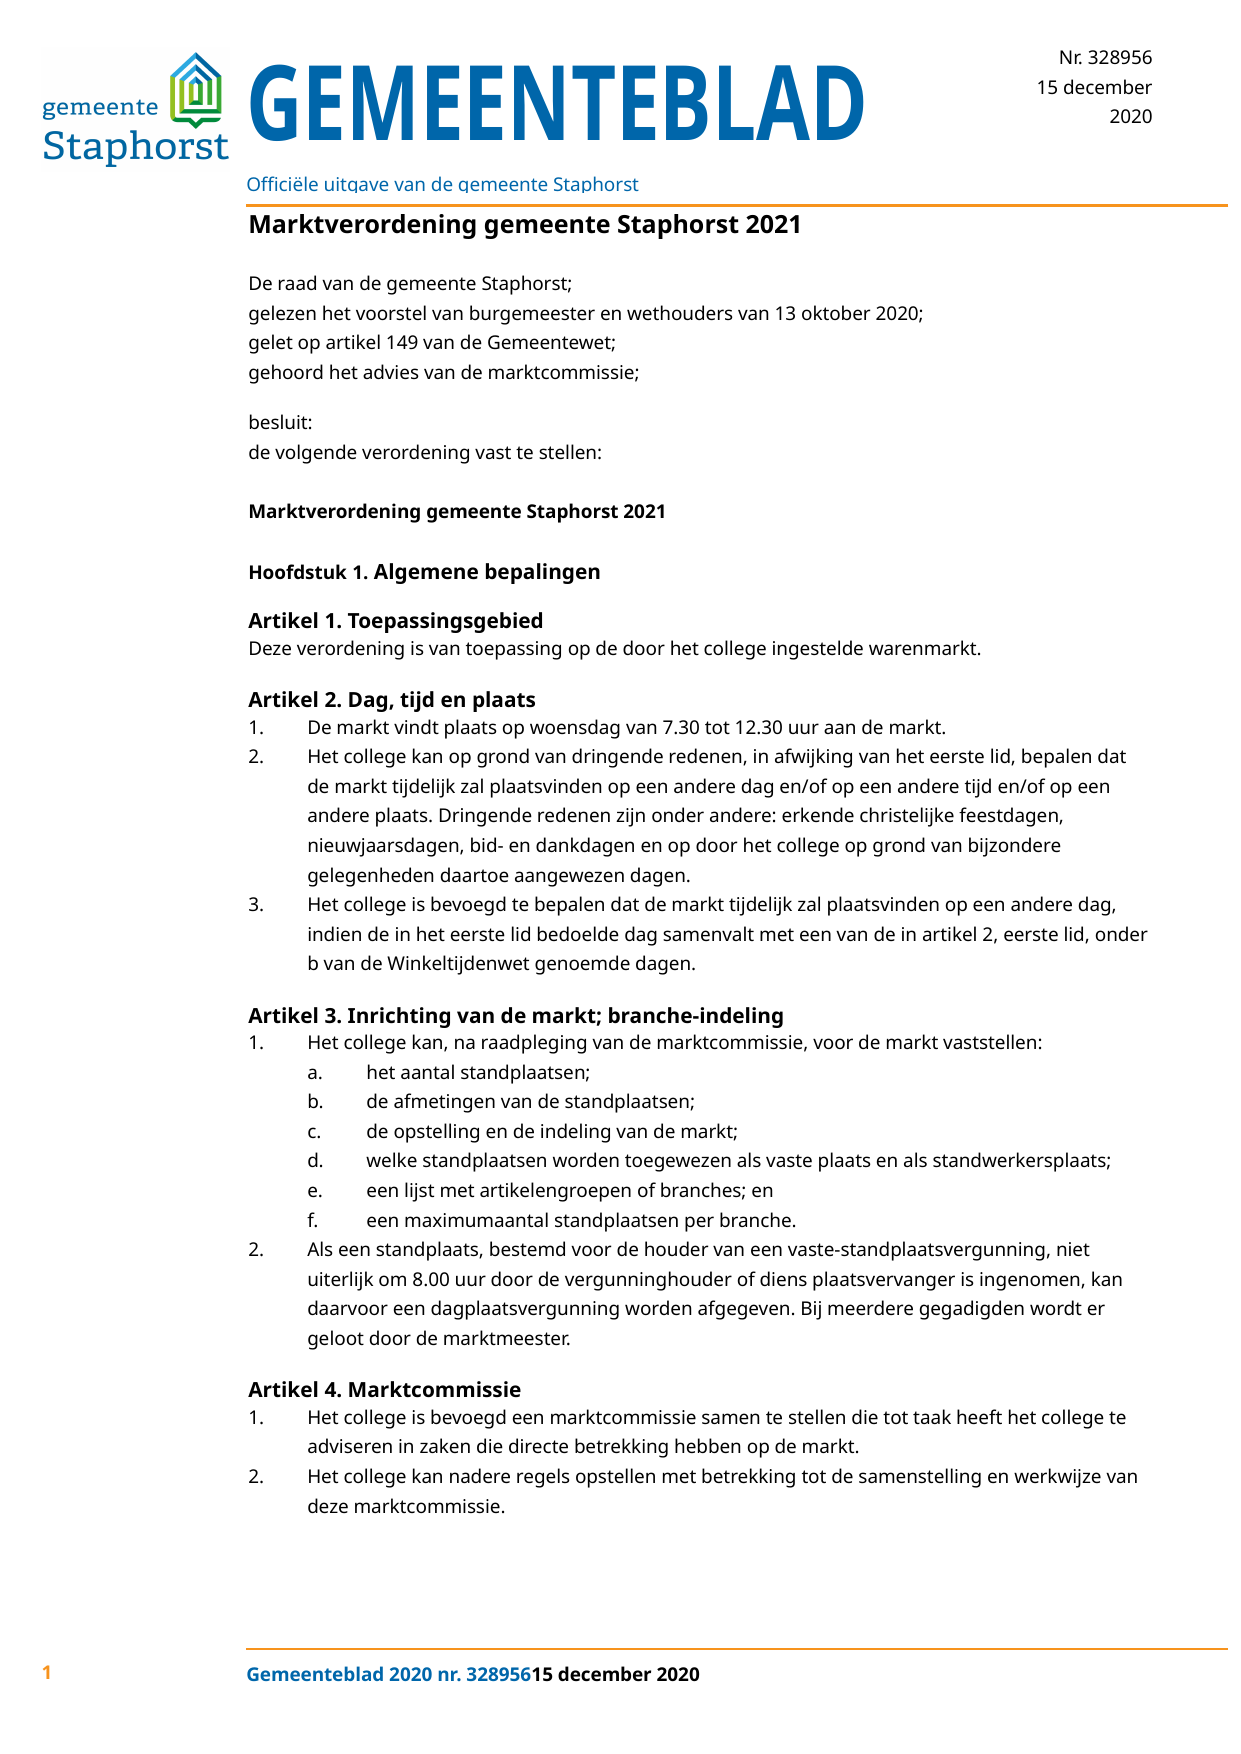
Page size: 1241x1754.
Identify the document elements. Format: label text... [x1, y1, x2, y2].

list Het college is bevoegd te bepalen dat de markt tijdelijk zal plaatsvinden op een andere dag, indien de in het eerste lid bedoelde dag samenvalt met een van de in artikel 2, eerste lid, onder b van de Winkeltijdenwet genoemde dagen. [248, 891, 1152, 976]
text Artikel 4. Marktcommissie [248, 1376, 1152, 1404]
text besluit: [248, 409, 1152, 435]
text Artikel 1. Toepassingsgebied [248, 607, 1152, 635]
list een lijst met artikelengroepen of branches; en [307, 1177, 1152, 1203]
list Het college kan op grond van dringende redenen, in afwijking van het eerste lid, bepalen dat de markt tijdelijk zal plaatsvinden op een andere dag en/of op een andere tijd en/of op een andere plaats. Dringende redenen zijn onder andere: erkende christelijke feestdagen, nieuwjaarsdagen, bid- en dankdagen en op door het college op grond van bijzondere gelegenheden daartoe aangewezen dagen. [248, 743, 1152, 887]
list de opstelling en de indeling van de markt; [307, 1118, 1152, 1144]
text Marktverordening gemeente Staphorst 2021 [248, 498, 1152, 524]
text Marktverordening gemeente Staphorst 2021 [248, 207, 1152, 241]
list welke standplaatsen worden toegewezen als vaste plaats en als standwerkersplaats; [307, 1148, 1152, 1173]
picture [41, 47, 231, 172]
text de volgende verordening vast te stellen: [248, 439, 1152, 465]
text De raad van de gemeente Staphorst; [248, 270, 1152, 296]
list Het college kan nadere regels opstellen met betrekking tot de samenstelling en werkwijze van deze marktcommissie. [248, 1463, 1152, 1518]
list een maximumaantal standplaatsen per branche. [307, 1207, 1152, 1233]
text Artikel 3. Inrichting van de markt; branche-indeling [248, 1001, 1152, 1029]
text gelet op artikel 149 van de Gemeentewet; [248, 329, 1152, 355]
list de afmetingen van de standplaatsen; [307, 1088, 1152, 1114]
list De markt vindt plaats op woensdag van 7.30 tot 12.30 uur aan de markt. [248, 714, 1152, 739]
list Het college is bevoegd een marktcommissie samen te stellen die tot taak heeft het college te adviseren in zaken die directe betrekking hebben op de markt. [248, 1404, 1152, 1459]
text gelezen het voorstel van burgemeester en wethouders van 13 oktober 2020; [248, 300, 1152, 326]
text gehoord het advies van de marktcommissie; [248, 359, 1152, 385]
text Artikel 2. Dag, tijd en plaats [248, 685, 1152, 714]
text Deze verordening is van toepassing op de door het college ingestelde warenmarkt. [248, 635, 1152, 661]
text Hoofdstuk 1. Algemene bepalingen [248, 557, 1152, 586]
list Het college kan, na raadpleging van de marktcommissie, voor de markt vaststellen: [248, 1029, 1152, 1055]
list Als een standplaats, bestemd voor de houder van een vaste-standplaatsvergunning, niet uiterlijk om 8.00 uur door de vergunninghouder of diens plaatsvervanger is ingenomen, kan daarvoor een dagplaatsvergunning worden afgegeven. Bij meerdere gegadigden wordt er geloot door de marktmeester. [248, 1236, 1152, 1351]
list het aantal standplaatsen; [307, 1059, 1152, 1085]
